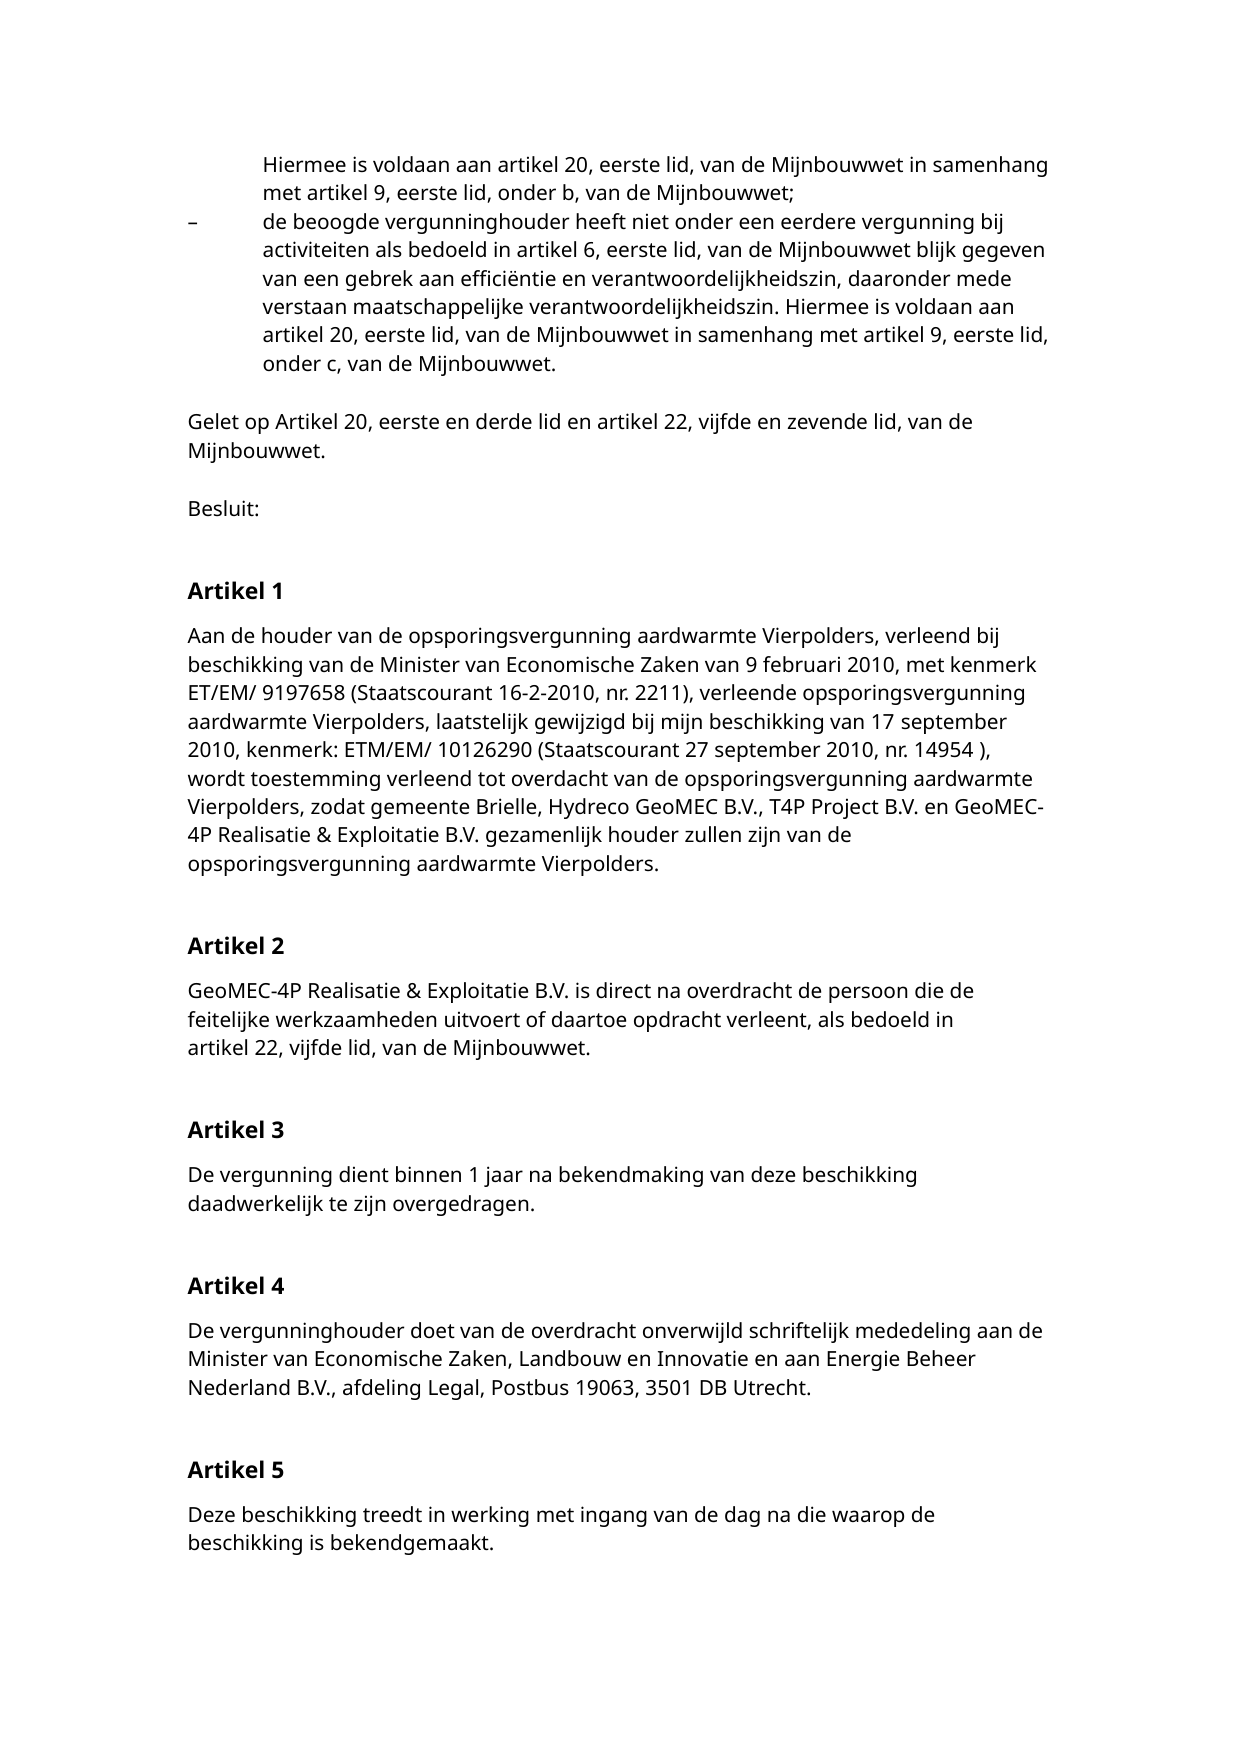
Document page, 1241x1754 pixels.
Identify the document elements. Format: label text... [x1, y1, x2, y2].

text Gelet op Artikel 20, eerste en derde lid en artikel 22, vijfde en zevende lid, van de Mijnbouwwet. [187, 407, 1053, 464]
text Aan de houder van de opsporingsvergunning aardwarmte Vierpolders, verleend bij beschikking van de Minister van Economische Zaken van 9 februari 2010, met kenmerk ET/EM/ 9197658 (Staatscourant 16-2-2010, nr. 2211), verleende opsporingsvergunning aardwarmte Vierpolders, laatstelijk gewijzigd bij mijn beschikking van 17 september 2010, kenmerk: ETM/EM/ 10126290 (Staatscourant 27 september 2010, nr. 14954 ), wordt toestemming verleend tot overdacht van de opsporingsvergunning aardwarmte Vierpolders, zodat gemeente Brielle, Hydreco GeoMEC B.V., T4P Project B.V. en GeoMEC-4P Realisatie & Exploitatie B.V. gezamenlijk houder zullen zijn van de opsporingsvergunning aardwarmte Vierpolders. [187, 622, 1053, 877]
text Deze beschikking treedt in werking met ingang van de dag na die waarop de beschikking is bekendgemaakt. [187, 1500, 1053, 1557]
subtitle Artikel 2 [187, 930, 1053, 961]
subtitle Artikel 3 [187, 1114, 1053, 1145]
list Hiermee is voldaan aan artikel 20, eerste lid, van de Mijnbouwwet in samenhang met artikel 9, eerste lid, onder b, van de Mijnbouwwet; [187, 150, 1053, 207]
text De vergunninghouder doet van de overdracht onverwijld schriftelijk mededeling aan de Minister van Economische Zaken, Landbouw en Innovatie en aan Energie Beheer Nederland B.V., afdeling Legal, Postbus 19063, 3501 DB Utrecht. [187, 1316, 1053, 1401]
subtitle Artikel 1 [187, 575, 1053, 607]
text GeoMEC-4P Realisatie & Exploitatie B.V. is direct na overdracht de persoon die de feitelijke werkzaamheden uitvoert of daartoe opdracht verleent, als bedoeld in artikel 22, vijfde lid, van de Mijnbouwwet. [187, 976, 1053, 1062]
text Besluit: [187, 494, 1053, 523]
subtitle Artikel 5 [187, 1454, 1053, 1485]
subtitle Artikel 4 [187, 1270, 1053, 1301]
list de beoogde vergunninghouder heeft niet onder een eerdere vergunning bij activiteiten als bedoeld in artikel 6, eerste lid, van de Mijnbouwwet blijk gegeven van een gebrek aan efficiëntie en verantwoordelijkheidszin, daaronder mede verstaan maatschappelijke verantwoordelijkheidszin. Hiermee is voldaan aan artikel 20, eerste lid, van de Mijnbouwwet in samenhang met artikel 9, eerste lid, onder c, van de Mijnbouwwet. [187, 207, 1053, 377]
text De vergunning dient binnen 1 jaar na bekendmaking van deze beschikking daadwerkelijk te zijn overgedragen. [187, 1160, 1053, 1217]
